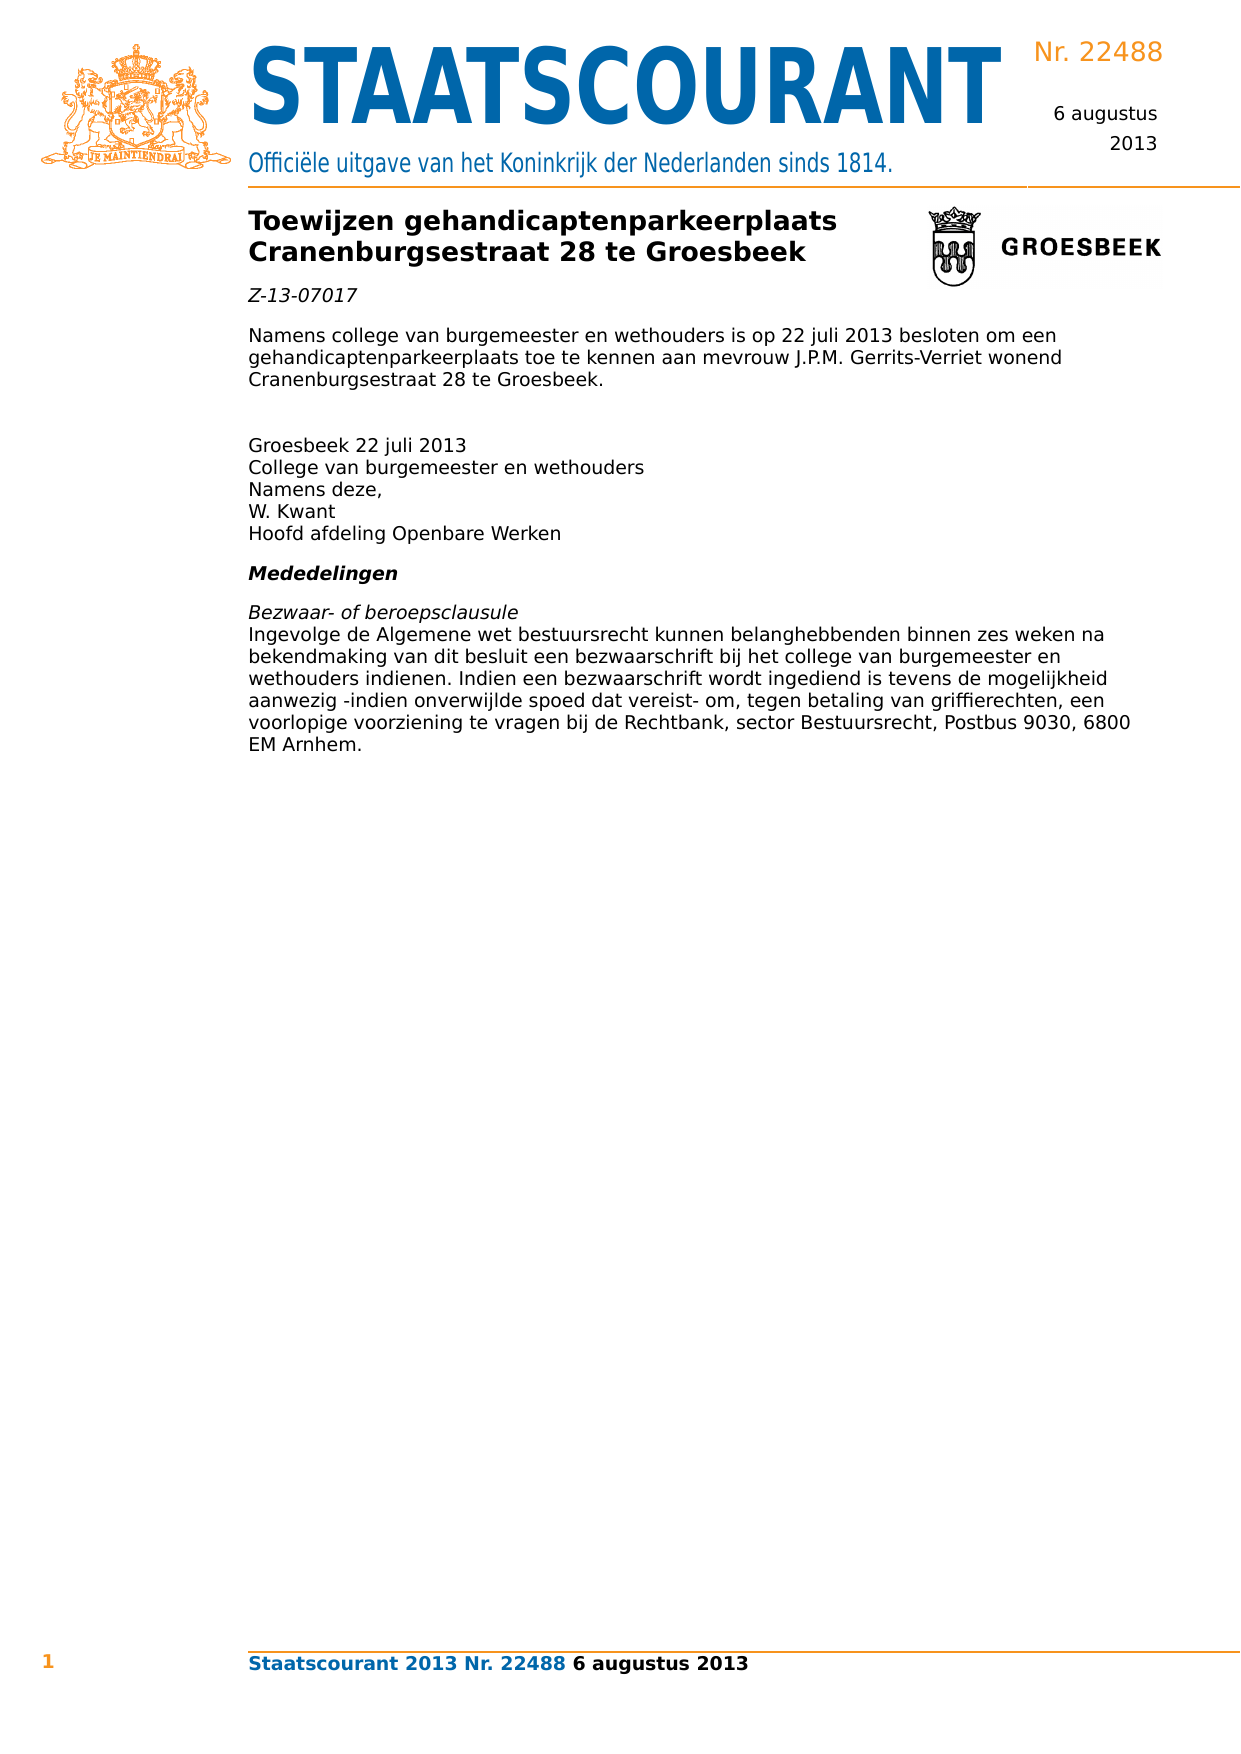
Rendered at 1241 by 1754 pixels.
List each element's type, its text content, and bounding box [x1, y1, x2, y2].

text College van burgemeester en wethouders [248, 457, 1163, 479]
text Ingevolge de Algemene wet bestuursrecht kunnen belanghebbenden binnen zes weken na bekendmaking van dit besluit een bezwaarschrift bij het college van burgemeester en wethouders indienen. Indien een bezwaarschrift wordt ingediend is tevens de mogelijkheid aanwezig -indien onverwijlde spoed dat vereist- om, tegen betaling van griffierechten, een voorlopige voorziening te vragen bij de Rechtbank, sector Bestuursrecht, Postbus 9030, 6800 EM Arnhem. [248, 624, 1163, 756]
text Namens deze, [248, 479, 1163, 501]
picture [41, 44, 231, 169]
text Z-13-07017 [248, 285, 1163, 307]
text Namens college van burgemeester en wethouders is op 22 juli 2013 besloten om een gehandicaptenparkeerplaats toe te kennen aan mevrouw J.P.M. Gerrits-Verriet wonend Cranenburgsestraat 28 te Groesbeek. [248, 325, 1163, 391]
subtitle Bezwaar- of beroepsclausule [248, 602, 1163, 624]
subtitle Toewijzen gehandicaptenparkeerplaats Cranenburgsestraat 28 te Groesbeek [248, 206, 927, 268]
text Groesbeek 22 juli 2013 [248, 435, 1163, 457]
subtitle Mededelingen [248, 562, 1163, 584]
picture [927, 205, 1164, 289]
text Hoofd afdeling Openbare Werken [248, 523, 1163, 545]
text W. Kwant [248, 501, 1163, 523]
